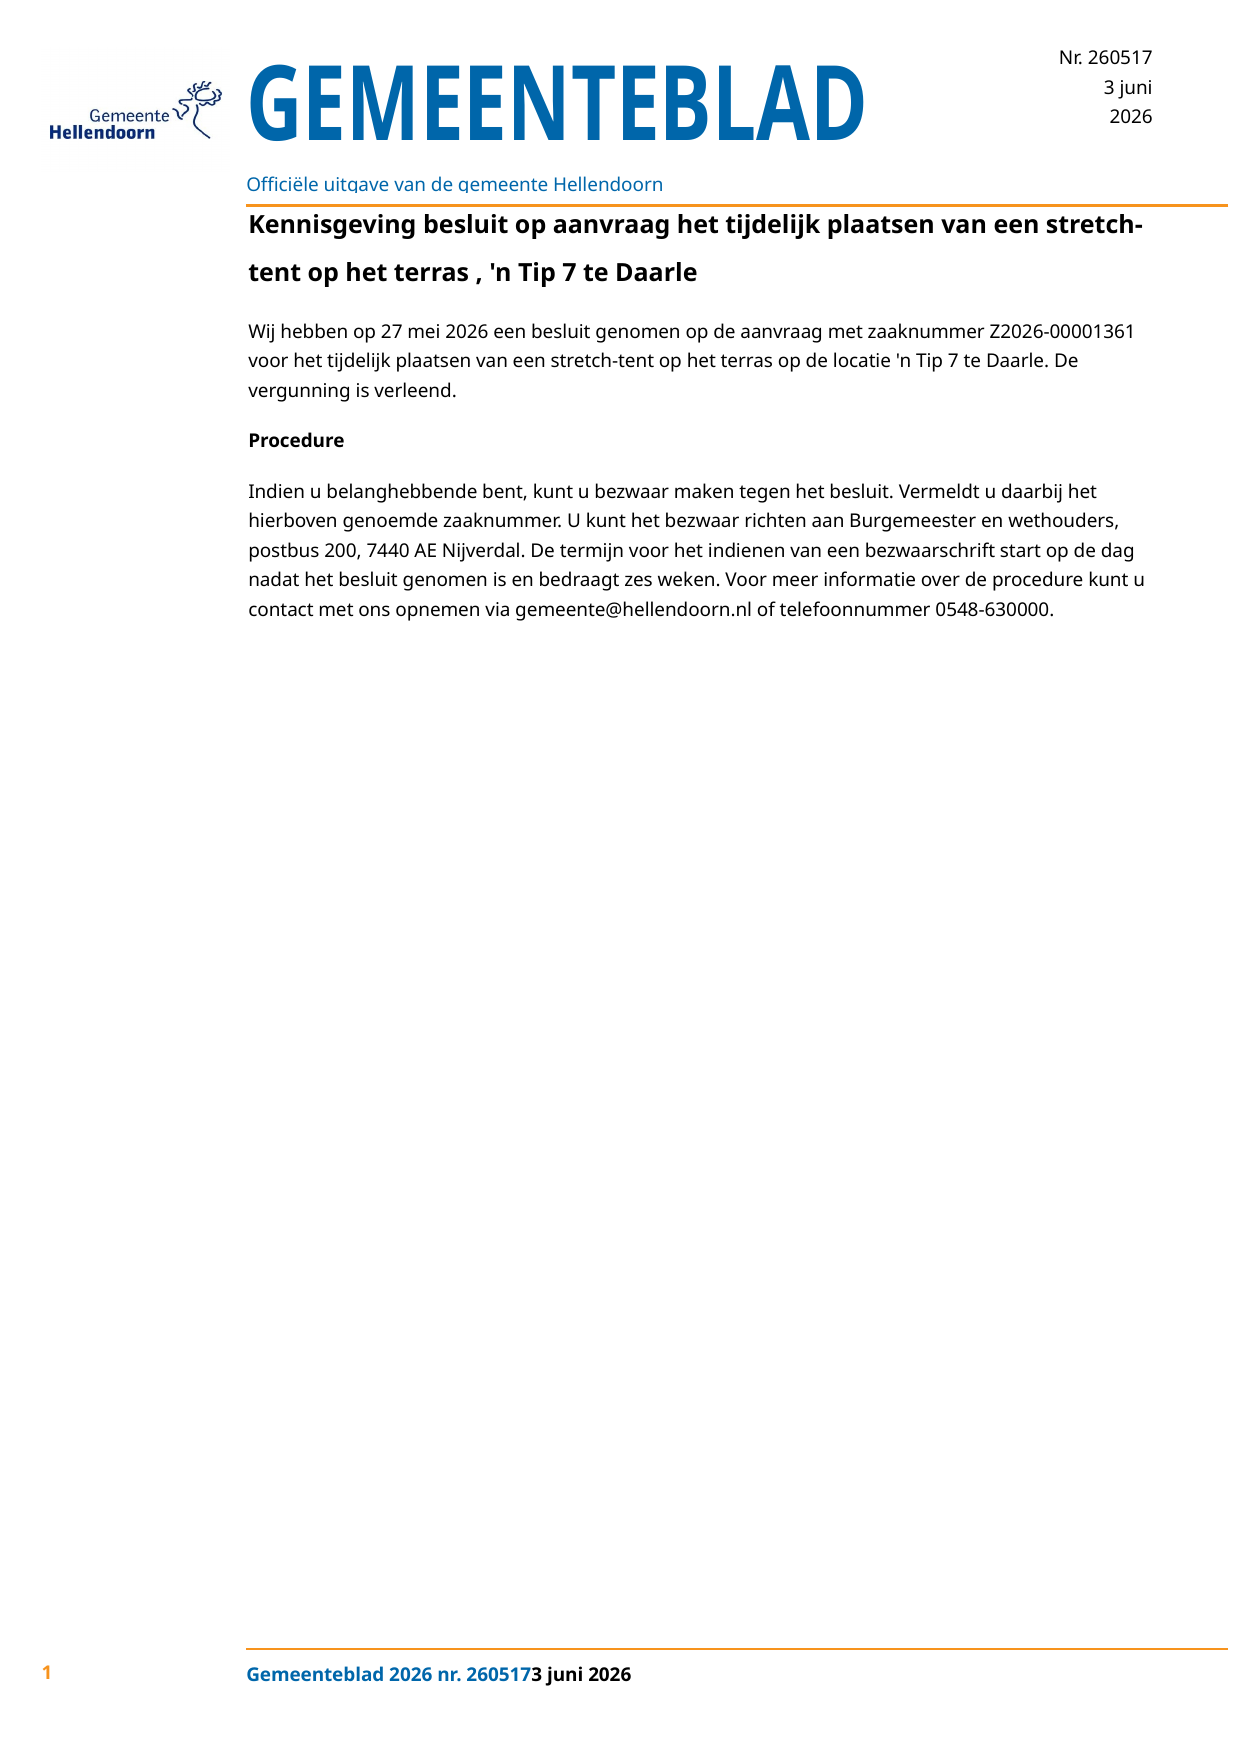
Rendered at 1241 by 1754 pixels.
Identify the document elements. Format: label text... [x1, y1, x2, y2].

text Kennisgeving besluit op aanvraag het tijdelijk plaatsen van een stretch-tent op het terras , 'n Tip 7 te Daarle [248, 207, 1152, 288]
text Indien u belanghebbende bent, kunt u bezwaar maken tegen het besluit. Vermeldt u daarbij het hierboven genoemde zaaknummer. U kunt het bezwaar richten aan Burgemeester en wethouders, postbus 200, 7440 AE Nijverdal. De termijn voor het indienen van een bezwaarschrift start op de dag nadat het besluit genomen is en bedraagt zes weken. Voor meer informatie over de procedure kunt u contact met ons opnemen via gemeente@hellendoorn.nl of telefoonnummer 0548-630000. [248, 478, 1152, 622]
text Procedure [248, 427, 1152, 453]
text Wij hebben op 27 mei 2026 een besluit genomen op de aanvraag met zaaknummer Z2026-00001361 voor het tijdelijk plaatsen van een stretch-tent op het terras op de locatie 'n Tip 7 te Daarle. De vergunning is verleend. [248, 318, 1152, 403]
picture [41, 47, 231, 172]
